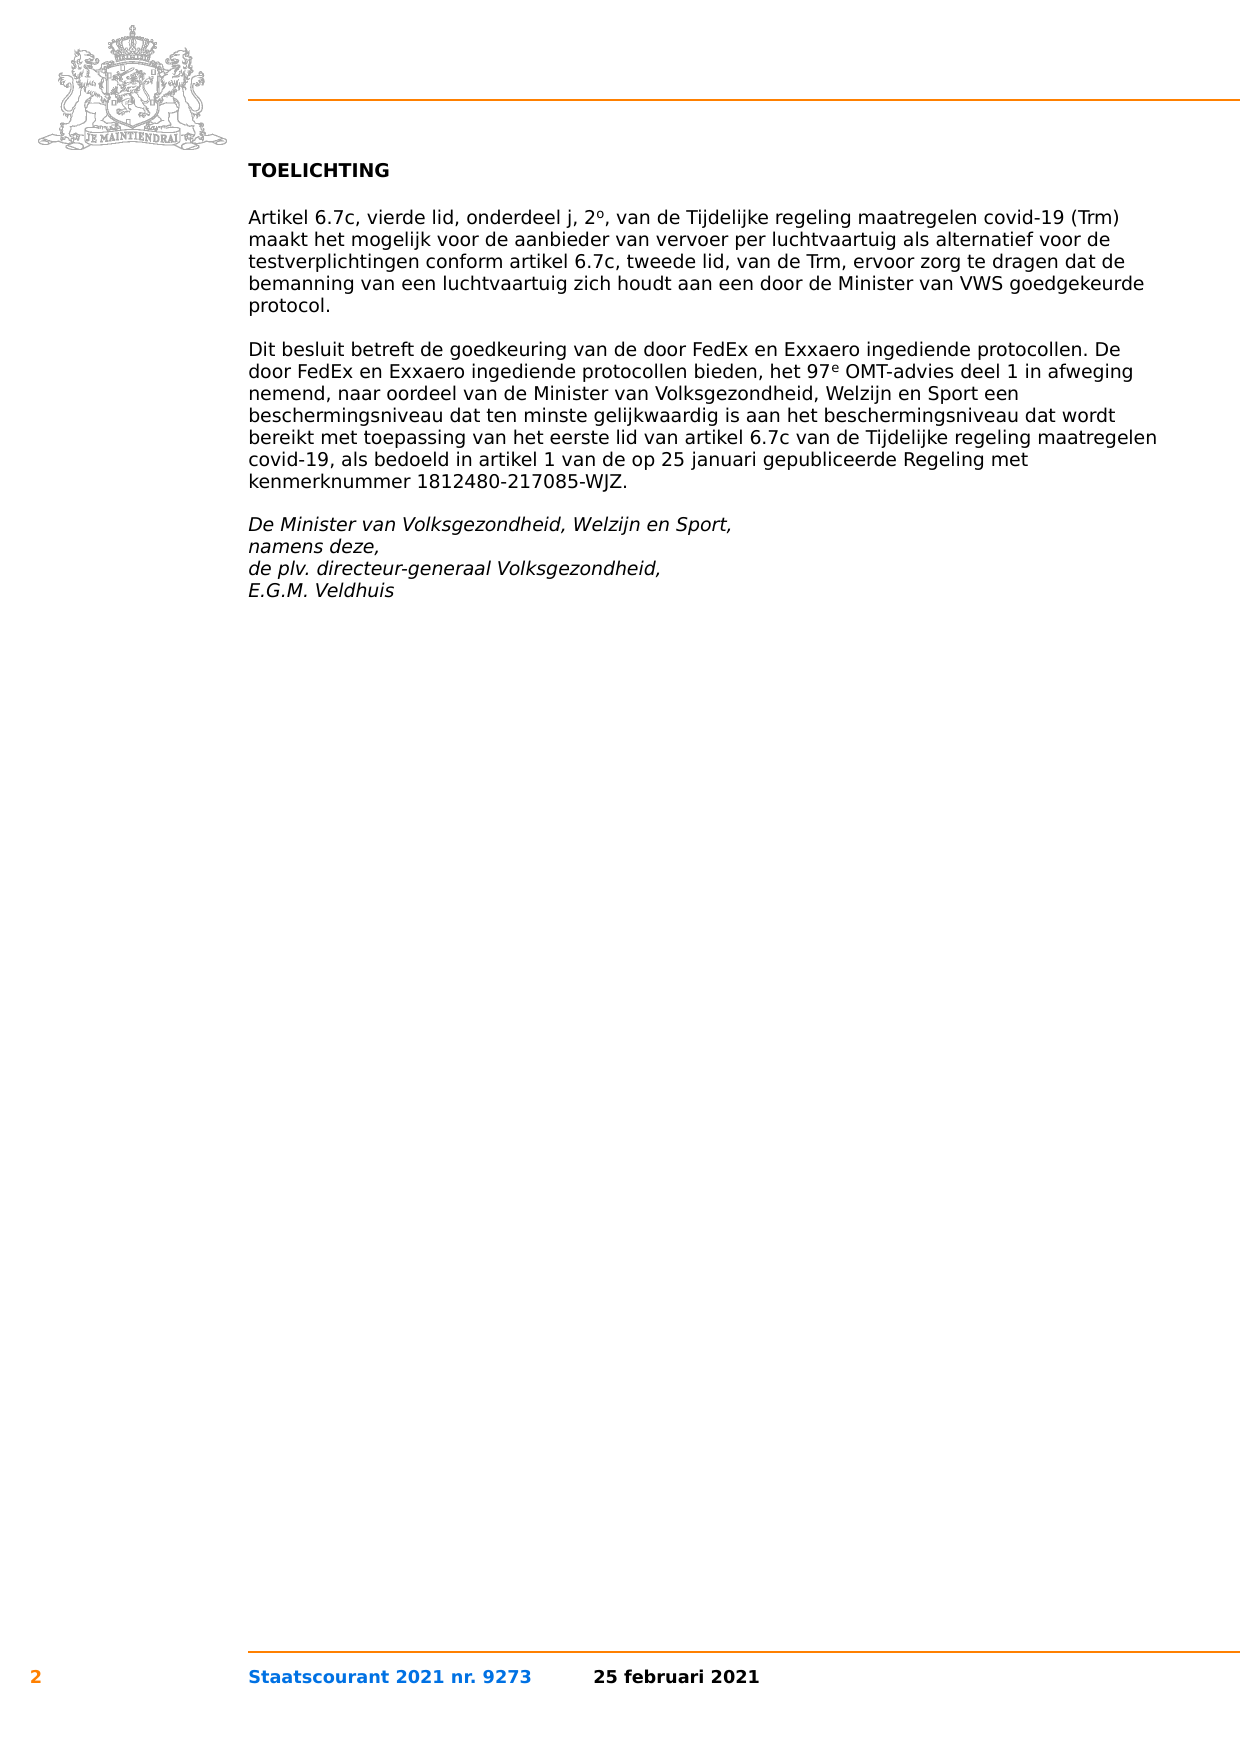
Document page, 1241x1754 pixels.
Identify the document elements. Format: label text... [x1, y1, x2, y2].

text De Minister van Volksgezondheid, Welzijn en Sport, namens deze, de plv. directeur-generaal Volksgezondheid, E.G.M. Veldhuis [248, 514, 1163, 602]
subtitle TOELICHTING [248, 160, 1163, 182]
text Dit besluit betreft de goedkeuring van de door FedEx en Exxaero ingediende protocollen. De door FedEx en Exxaero ingediende protocollen bieden, het 97e OMT-advies deel 1 in afweging nemend, naar oordeel van de Minister van Volksgezondheid, Welzijn en Sport een beschermingsniveau dat ten minste gelijkwaardig is aan het beschermingsniveau dat wordt bereikt met toepassing van het eerste lid van artikel 6.7c van de Tijdelijke regeling maatregelen covid-19, als bedoeld in artikel 1 van de op 25 januari gepubliceerde Regeling met kenmerknummer 1812480-217085-WJZ. [248, 339, 1163, 492]
picture [38, 25, 227, 150]
text Artikel 6.7c, vierde lid, onderdeel j, 2o, van de Tijdelijke regeling maatregelen covid-19 (Trm) maakt het mogelijk voor de aanbieder van vervoer per luchtvaartuig als alternatief voor de testverplichtingen conform artikel 6.7c, tweede lid, van de Trm, ervoor zorg te dragen dat de bemanning van een luchtvaartuig zich houdt aan een door de Minister van VWS goedgekeurde protocol. [248, 207, 1163, 317]
